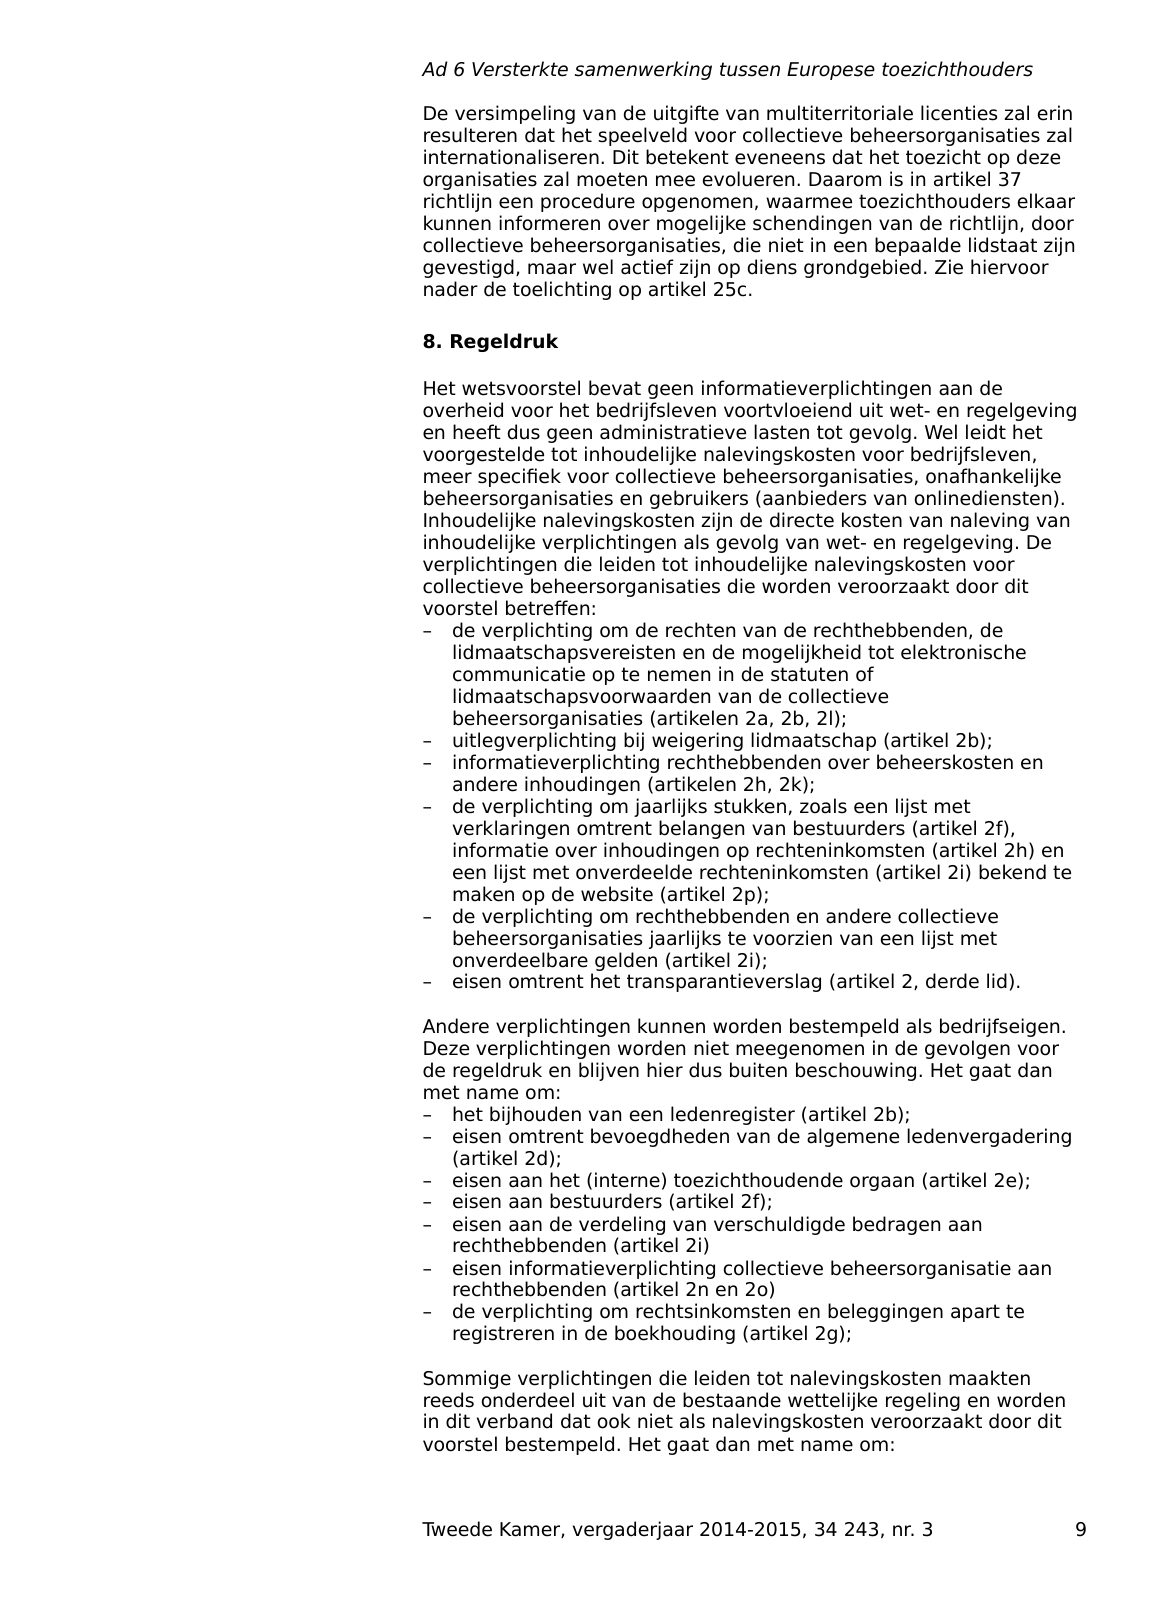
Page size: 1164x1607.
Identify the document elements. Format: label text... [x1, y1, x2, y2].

text De versimpeling van de uitgifte van multiterritoriale licenties zal erin resulteren dat het speelveld voor collectieve beheersorganisaties zal internationaliseren. Dit betekent eveneens dat het toezicht op deze organisaties zal moeten mee evolueren. Daarom is in artikel 37 richtlijn een procedure opgenomen, waarmee toezichthouders elkaar kunnen informeren over mogelijke schendingen van de richtlijn, door collectieve beheersorganisaties, die niet in een bepaalde lidstaat zijn gevestigd, maar wel actief zijn op diens grondgebied. Zie hiervoor nader de toelichting op artikel 25c. [422, 103, 1087, 301]
text – uitlegverplichting bij weigering lidmaatschap (artikel 2b); [422, 730, 1087, 752]
subtitle Ad 6 Versterkte samenwerking tussen Europese toezichthouders [422, 59, 1087, 81]
subtitle 8. Regeldruk [422, 331, 1087, 353]
text Het wetsvoorstel bevat geen informatieverplichtingen aan de overheid voor het bedrijfsleven voortvloeiend uit wet- en regelgeving en heeft dus geen administratieve lasten tot gevolg. Wel leidt het voorgestelde tot inhoudelijke nalevingskosten voor bedrijfsleven, meer specifiek voor collectieve beheersorganisaties, onafhankelijke beheersorganisaties en gebruikers (aanbieders van onlinediensten). Inhoudelijke nalevingskosten zijn de directe kosten van naleving van inhoudelijke verplichtingen als gevolg van wet- en regelgeving. De verplichtingen die leiden tot inhoudelijke nalevingskosten voor collectieve beheersorganisaties die worden veroorzaakt door dit voorstel betreffen: [422, 378, 1087, 620]
text – eisen aan het (interne) toezichthoudende orgaan (artikel 2e); [422, 1169, 1087, 1191]
text – eisen aan bestuurders (artikel 2f); [422, 1191, 1087, 1213]
text – eisen omtrent het transparantieverslag (artikel 2, derde lid). [422, 971, 1087, 993]
text – het bijhouden van een ledenregister (artikel 2b); [422, 1103, 1087, 1126]
text – de verplichting om de rechten van de rechthebbenden, de lidmaatschapsvereisten en de mogelijkheid tot elektronische communicatie op te nemen in de statuten of lidmaatschapsvoorwaarden van de collectieve beheersorganisaties (artikelen 2a, 2b, 2l); [422, 620, 1087, 730]
text – informatieverplichting rechthebbenden over beheerskosten en andere inhoudingen (artikelen 2h, 2k); [422, 752, 1087, 796]
text – de verplichting om rechthebbenden en andere collectieve beheersorganisaties jaarlijks te voorzien van een lijst met onverdeelbare gelden (artikel 2i); [422, 906, 1087, 971]
text – de verplichting om jaarlijks stukken, zoals een lijst met verklaringen omtrent belangen van bestuurders (artikel 2f), informatie over inhoudingen op rechteninkomsten (artikel 2h) en een lijst met onverdeelde rechteninkomsten (artikel 2i) bekend te maken op de website (artikel 2p); [422, 796, 1087, 906]
text – de verplichting om rechtsinkomsten en beleggingen apart te registreren in de boekhouding (artikel 2g); [422, 1301, 1087, 1345]
text Andere verplichtingen kunnen worden bestempeld als bedrijfseigen. Deze verplichtingen worden niet meegenomen in de gevolgen voor de regeldruk en blijven hier dus buiten beschouwing. Het gaat dan met name om: [422, 1016, 1087, 1103]
text – eisen omtrent bevoegdheden van de algemene ledenvergadering (artikel 2d); [422, 1126, 1087, 1169]
text Sommige verplichtingen die leiden tot nalevingskosten maakten reeds onderdeel uit van de bestaande wettelijke regeling en worden in dit verband dat ook niet als nalevingskosten veroorzaakt door dit voorstel bestempeld. Het gaat dan met name om: [422, 1367, 1087, 1455]
text – eisen aan de verdeling van verschuldigde bedragen aan rechthebbenden (artikel 2i) [422, 1213, 1087, 1257]
text – eisen informatieverplichting collectieve beheersorganisatie aan rechthebbenden (artikel 2n en 2o) [422, 1257, 1087, 1301]
